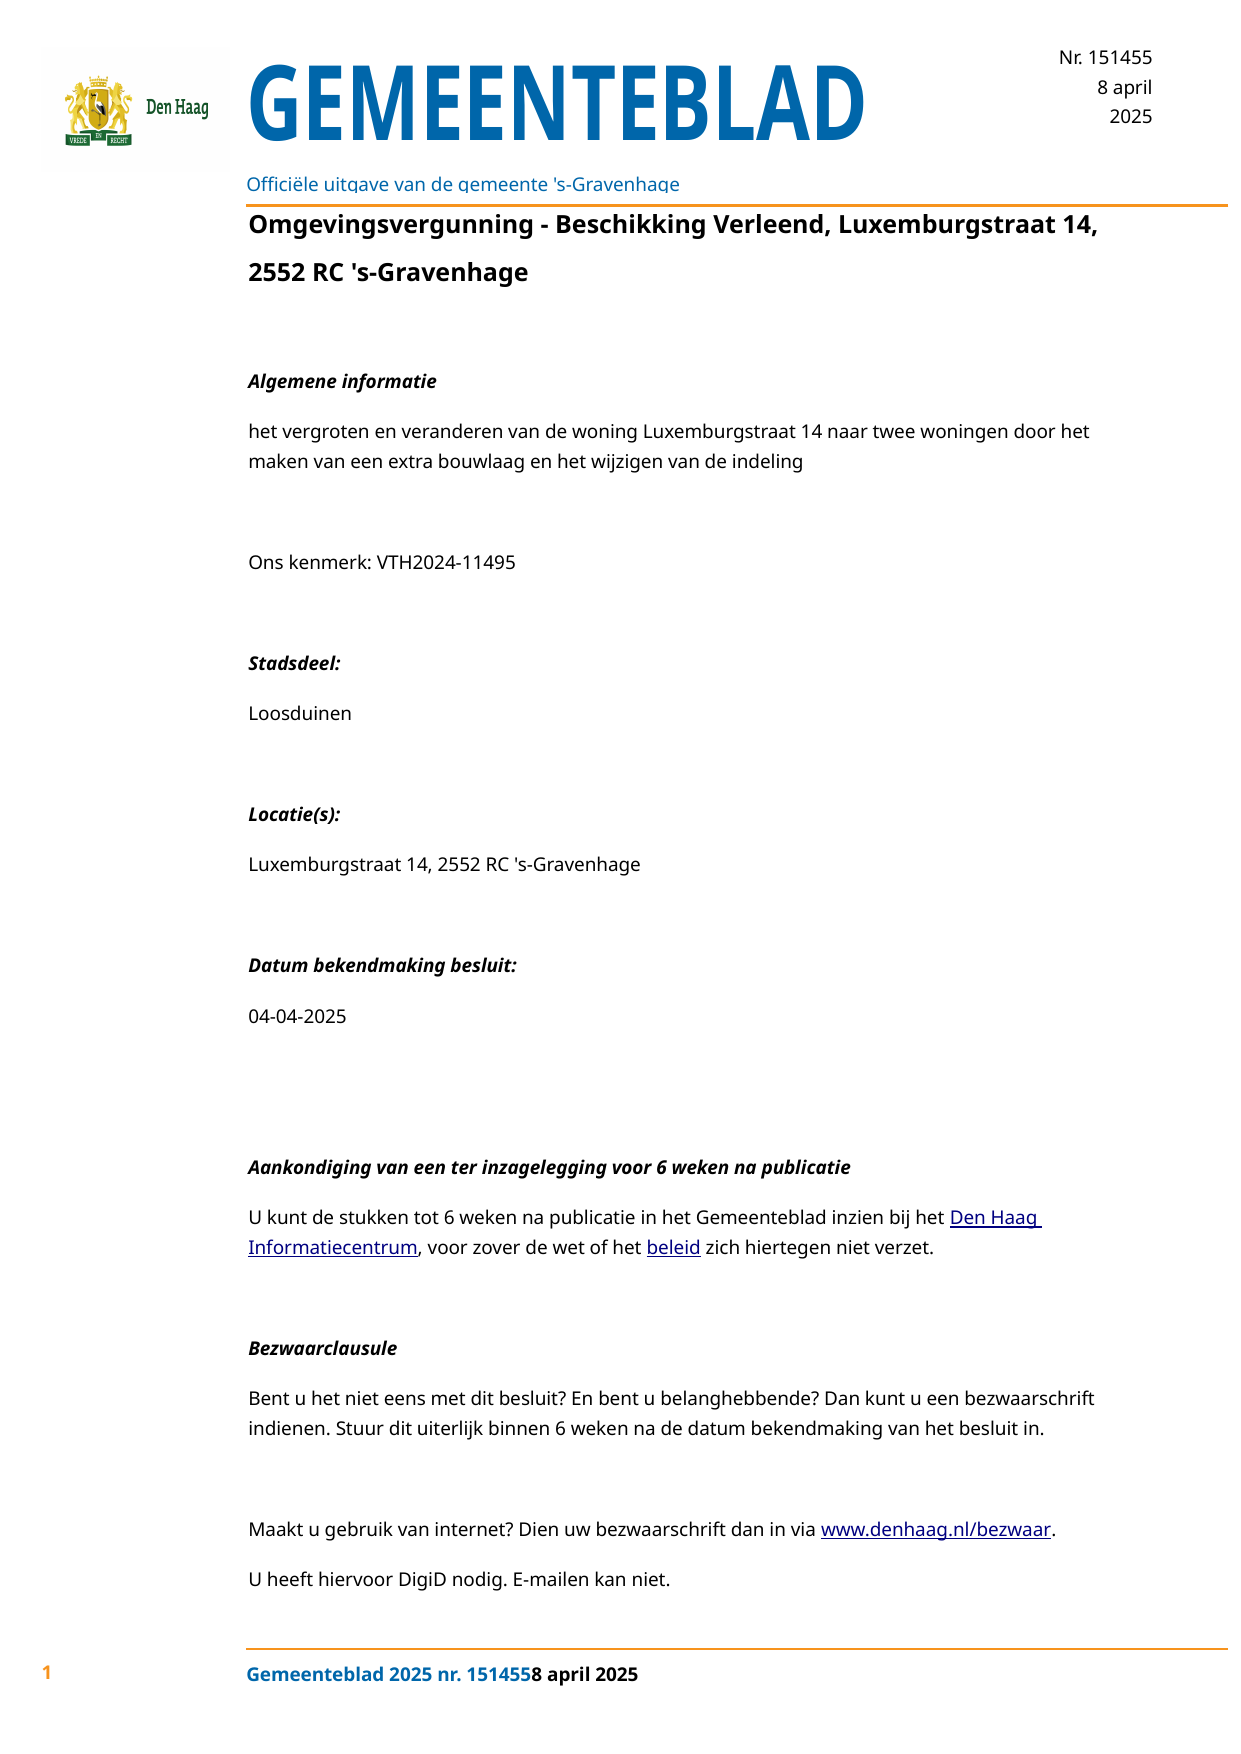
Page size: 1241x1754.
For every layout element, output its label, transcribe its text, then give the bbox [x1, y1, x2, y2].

text Ons kenmerk: VTH2024-11495 [248, 549, 1152, 575]
text 04-04-2025 [248, 1003, 1152, 1029]
text Omgevingsvergunning - Beschikking Verleend, Luxemburgstraat 14, 2552 RC 's-Gravenhage [248, 207, 1152, 288]
picture [41, 47, 231, 172]
text Bezwaarclausule [248, 1335, 1152, 1361]
text U heeft hiervoor DigiD nodig. E-mailen kan niet. [248, 1566, 1152, 1592]
text Luxemburgstraat 14, 2552 RC 's-Gravenhage [248, 852, 1152, 877]
text Datum bekendmaking besluit: [248, 952, 1152, 978]
text Algemene informatie [248, 368, 1152, 394]
text het vergroten en veranderen van de woning Luxemburgstraat 14 naar twee woningen door het maken van een extra bouwlaag en het wijzigen van de indeling [248, 419, 1152, 474]
text U kunt de stukken tot 6 weken na publicatie in het Gemeenteblad inzien bij het Den Haag Informatiecentrum, voor zover de wet of het beleid zich hiertegen niet verzet. [248, 1204, 1152, 1260]
text Aankondiging van een ter inzagelegging voor 6 weken na publicatie [248, 1154, 1152, 1180]
text Stadsdeel: [248, 650, 1152, 676]
text Maakt u gebruik van internet? Dien uw bezwaarschrift dan in via www.denhaag.nl/bezwaar. [248, 1516, 1152, 1542]
text Loosduinen [248, 700, 1152, 726]
text Locatie(s): [248, 801, 1152, 827]
text Bent u het niet eens met dit besluit? En bent u belanghebbende? Dan kunt u een bezwaarschrift indienen. Stuur dit uiterlijk binnen 6 weken na de datum bekendmaking van het besluit in. [248, 1385, 1152, 1441]
